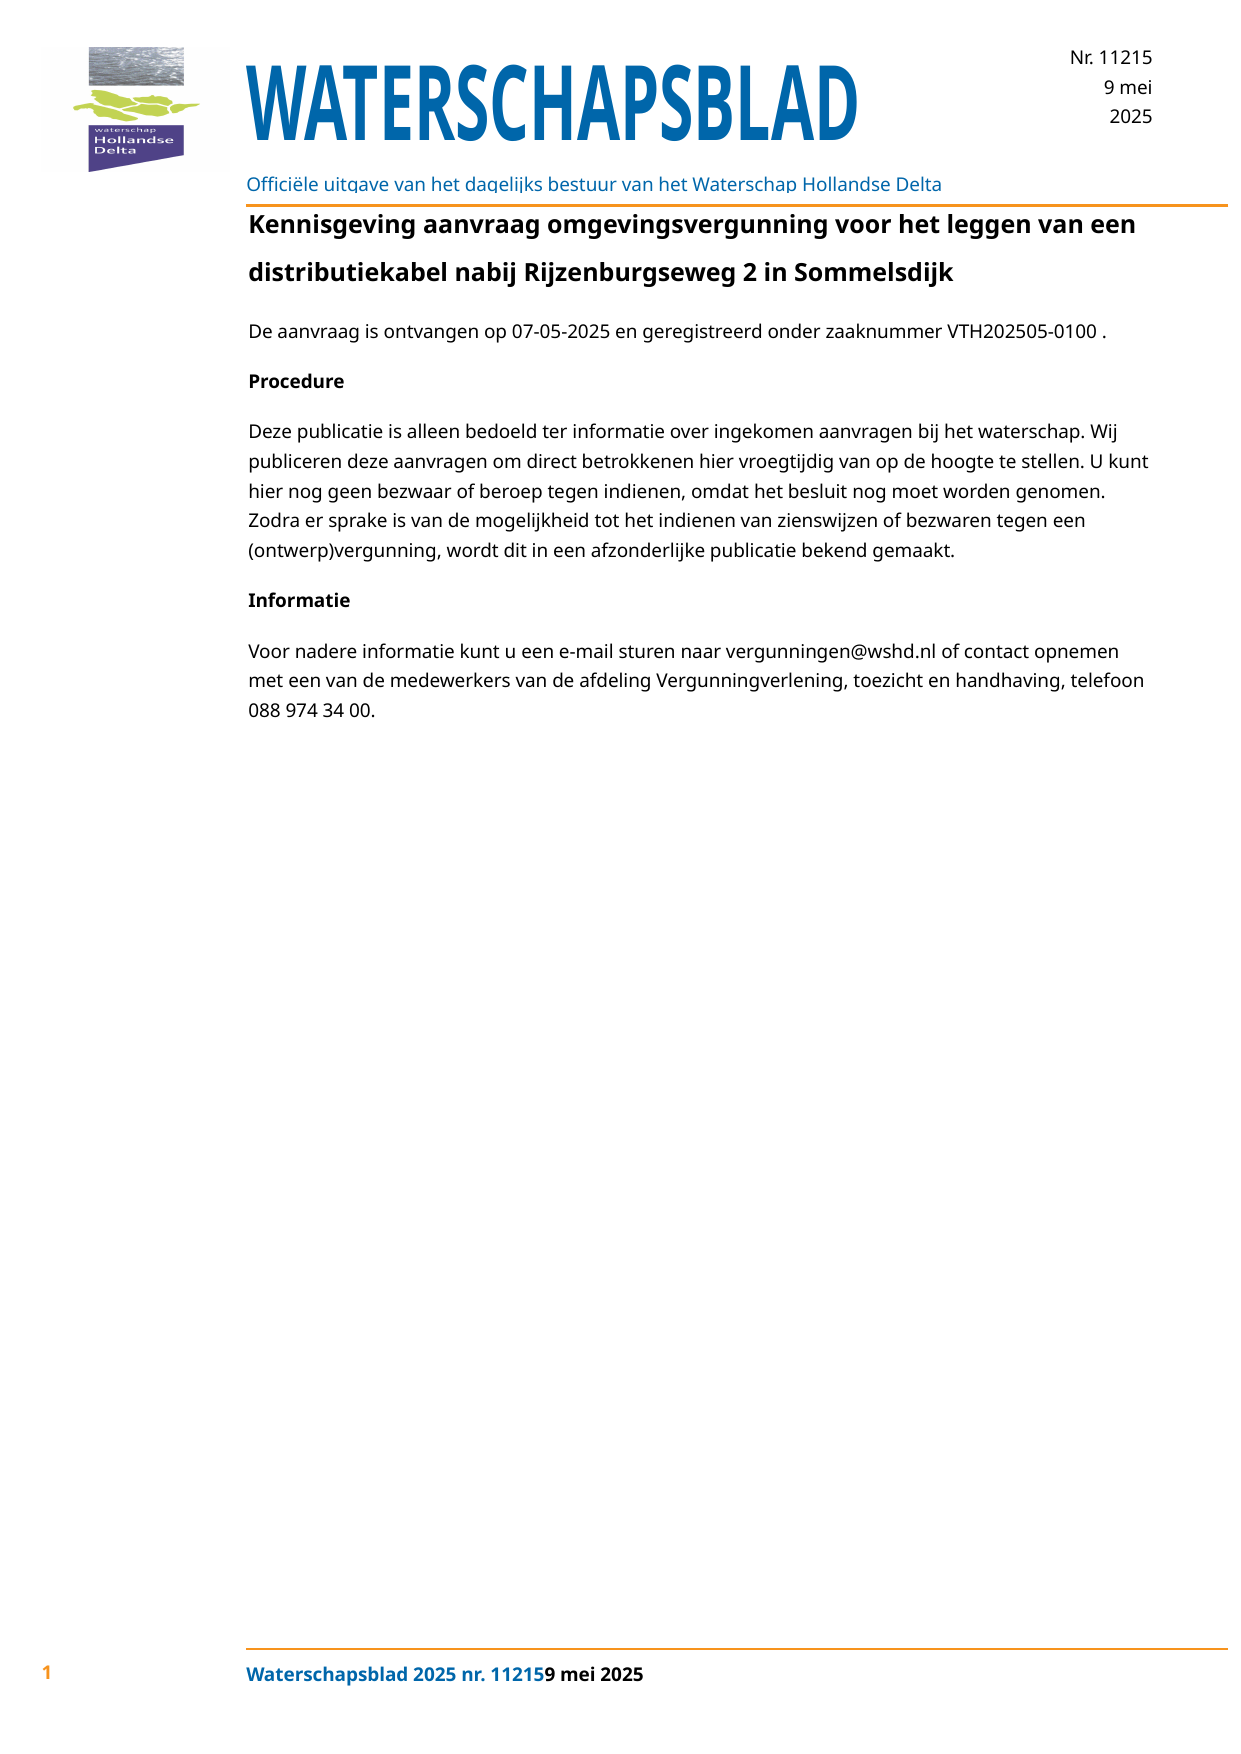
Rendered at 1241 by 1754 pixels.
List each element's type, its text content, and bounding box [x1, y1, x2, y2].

text De aanvraag is ontvangen op 07-05-2025 en geregistreerd onder zaaknummer VTH202505-0100 . [248, 318, 1152, 344]
picture [41, 47, 231, 172]
text Informatie [248, 587, 1152, 613]
text Kennisgeving aanvraag omgevingsvergunning voor het leggen van een distributiekabel nabij Rijzenburgseweg 2 in Sommelsdijk [248, 207, 1152, 288]
text Voor nadere informatie kunt u een e-mail sturen naar vergunningen@wshd.nl of contact opnemen met een van de medewerkers van de afdeling Vergunningverlening, toezicht en handhaving, telefoon 088 974 34 00. [248, 638, 1152, 723]
text Procedure [248, 368, 1152, 394]
text Deze publicatie is alleen bedoeld ter informatie over ingekomen aanvragen bij het waterschap. Wij publiceren deze aanvragen om direct betrokkenen hier vroegtijdig van op de hoogte te stellen. U kunt hier nog geen bezwaar of beroep tegen indienen, omdat het besluit nog moet worden genomen. Zodra er sprake is van de mogelijkheid tot het indienen van zienswijzen of bezwaren tegen een (ontwerp)vergunning, wordt dit in een afzonderlijke publicatie bekend gemaakt. [248, 419, 1152, 563]
